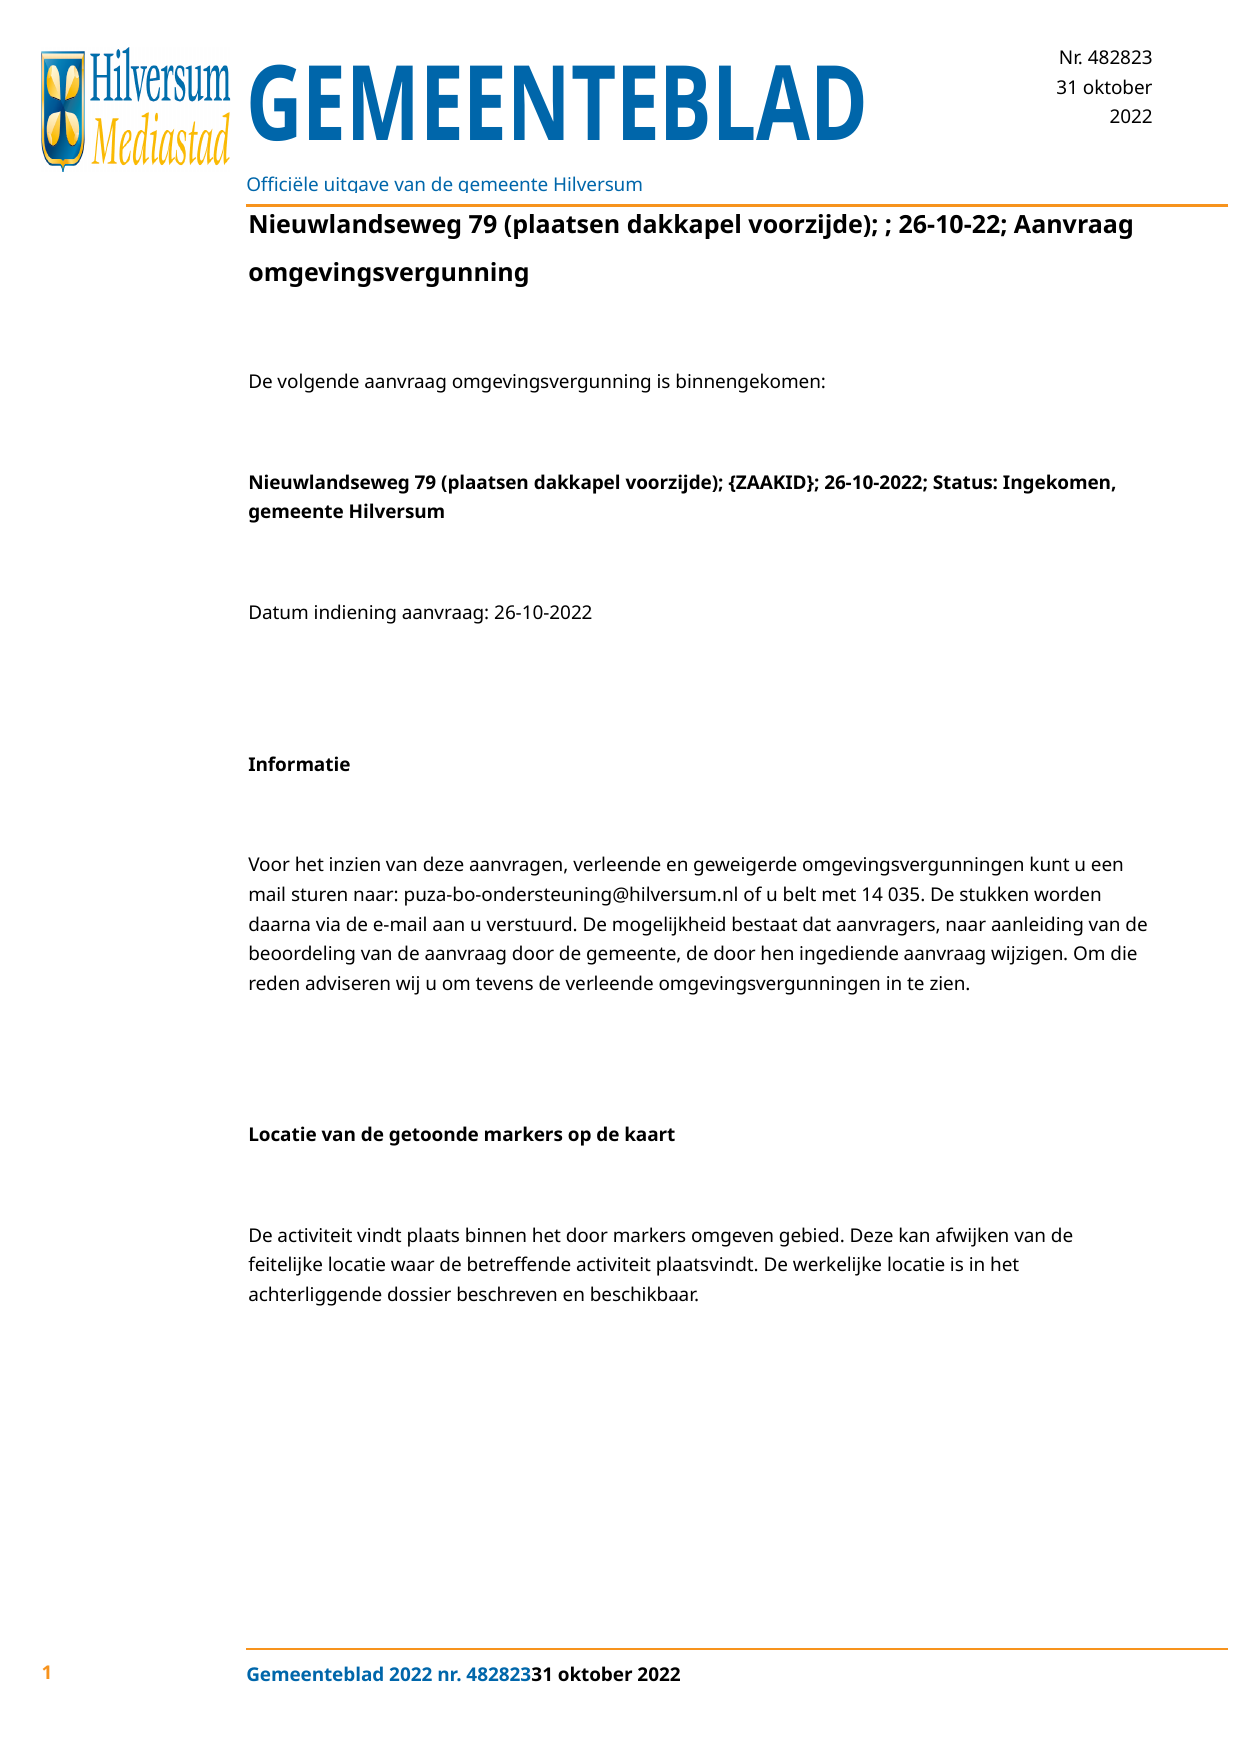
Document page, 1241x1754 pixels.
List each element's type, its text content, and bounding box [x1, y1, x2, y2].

text De volgende aanvraag omgevingsvergunning is binnengekomen: [248, 368, 1152, 394]
text Nieuwlandseweg 79 (plaatsen dakkapel voorzijde); {ZAAKID}; 26-10-2022; Status: Ingekomen, gemeente Hilversum [248, 469, 1152, 524]
text Voor het inzien van deze aanvragen, verleende en geweigerde omgevingsvergunningen kunt u een mail sturen naar: puza-bo-ondersteuning@hilversum.nl of u belt met 14 035. De stukken worden daarna via de e-mail aan u verstuurd. De mogelijkheid bestaat dat aanvragers, naar aanleiding van de beoordeling van de aanvraag door de gemeente, de door hen ingediende aanvraag wijzigen. Om die reden adviseren wij u om tevens de verleende omgevingsvergunningen in te zien. [248, 852, 1152, 996]
picture [41, 47, 231, 172]
text De activiteit vindt plaats binnen het door markers omgeven gebied. Deze kan afwijken van de feitelijke locatie waar de betreffende activiteit plaatsvindt. De werkelijke locatie is in het achterliggende dossier beschreven en beschikbaar. [248, 1222, 1152, 1307]
text Nieuwlandseweg 79 (plaatsen dakkapel voorzijde); ; 26-10-22; Aanvraag omgevingsvergunning [248, 207, 1152, 288]
text Datum indiening aanvraag: 26-10-2022 [248, 599, 1152, 625]
text Locatie van de getoonde markers op de kaart [248, 1121, 1152, 1147]
text Informatie [248, 751, 1152, 777]
